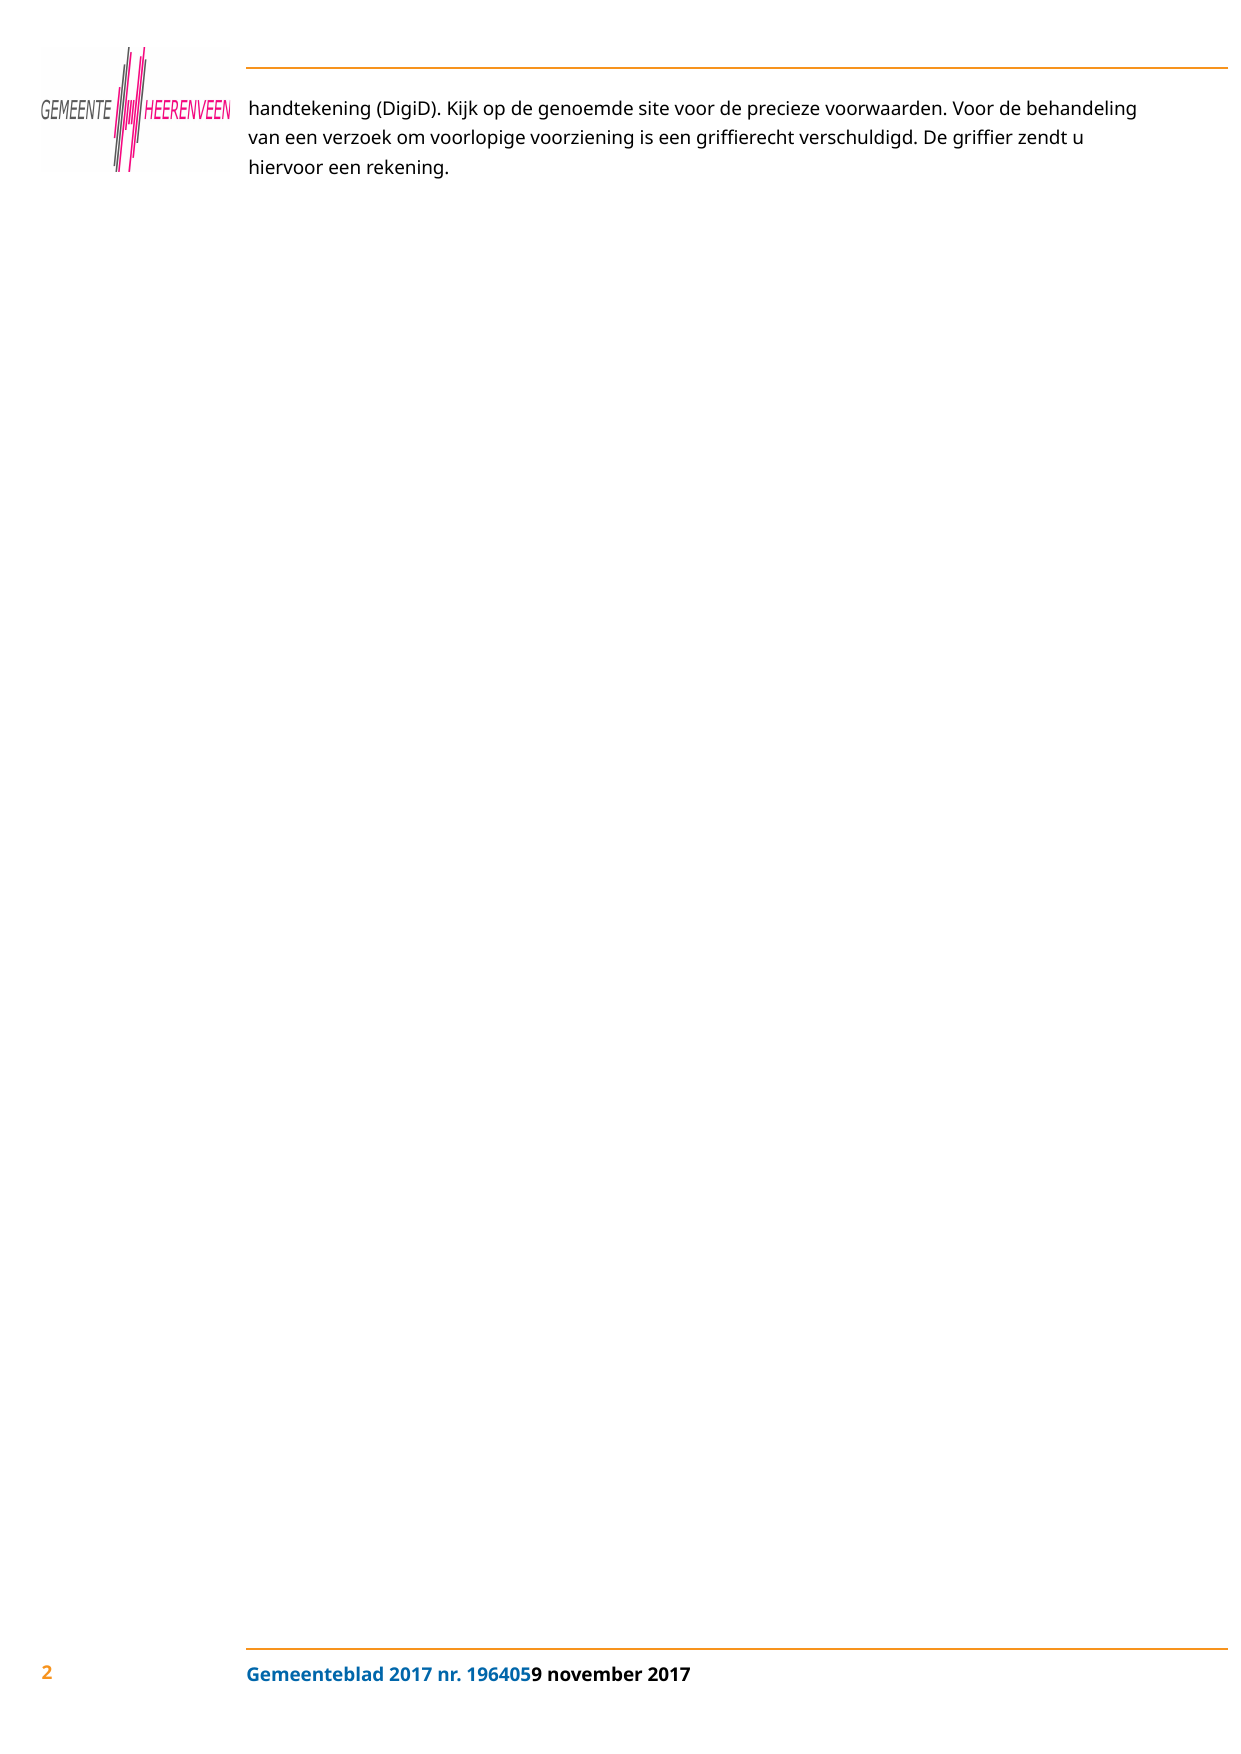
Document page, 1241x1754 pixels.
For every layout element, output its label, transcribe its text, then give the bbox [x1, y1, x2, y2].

picture [41, 47, 231, 172]
text handtekening (DigiD). Kijk op de genoemde site voor de precieze voorwaarden. Voor de behandeling van een verzoek om voorlopige voorziening is een griffierecht verschuldigd. De griffier zendt u hiervoor een rekening. [248, 95, 1152, 180]
